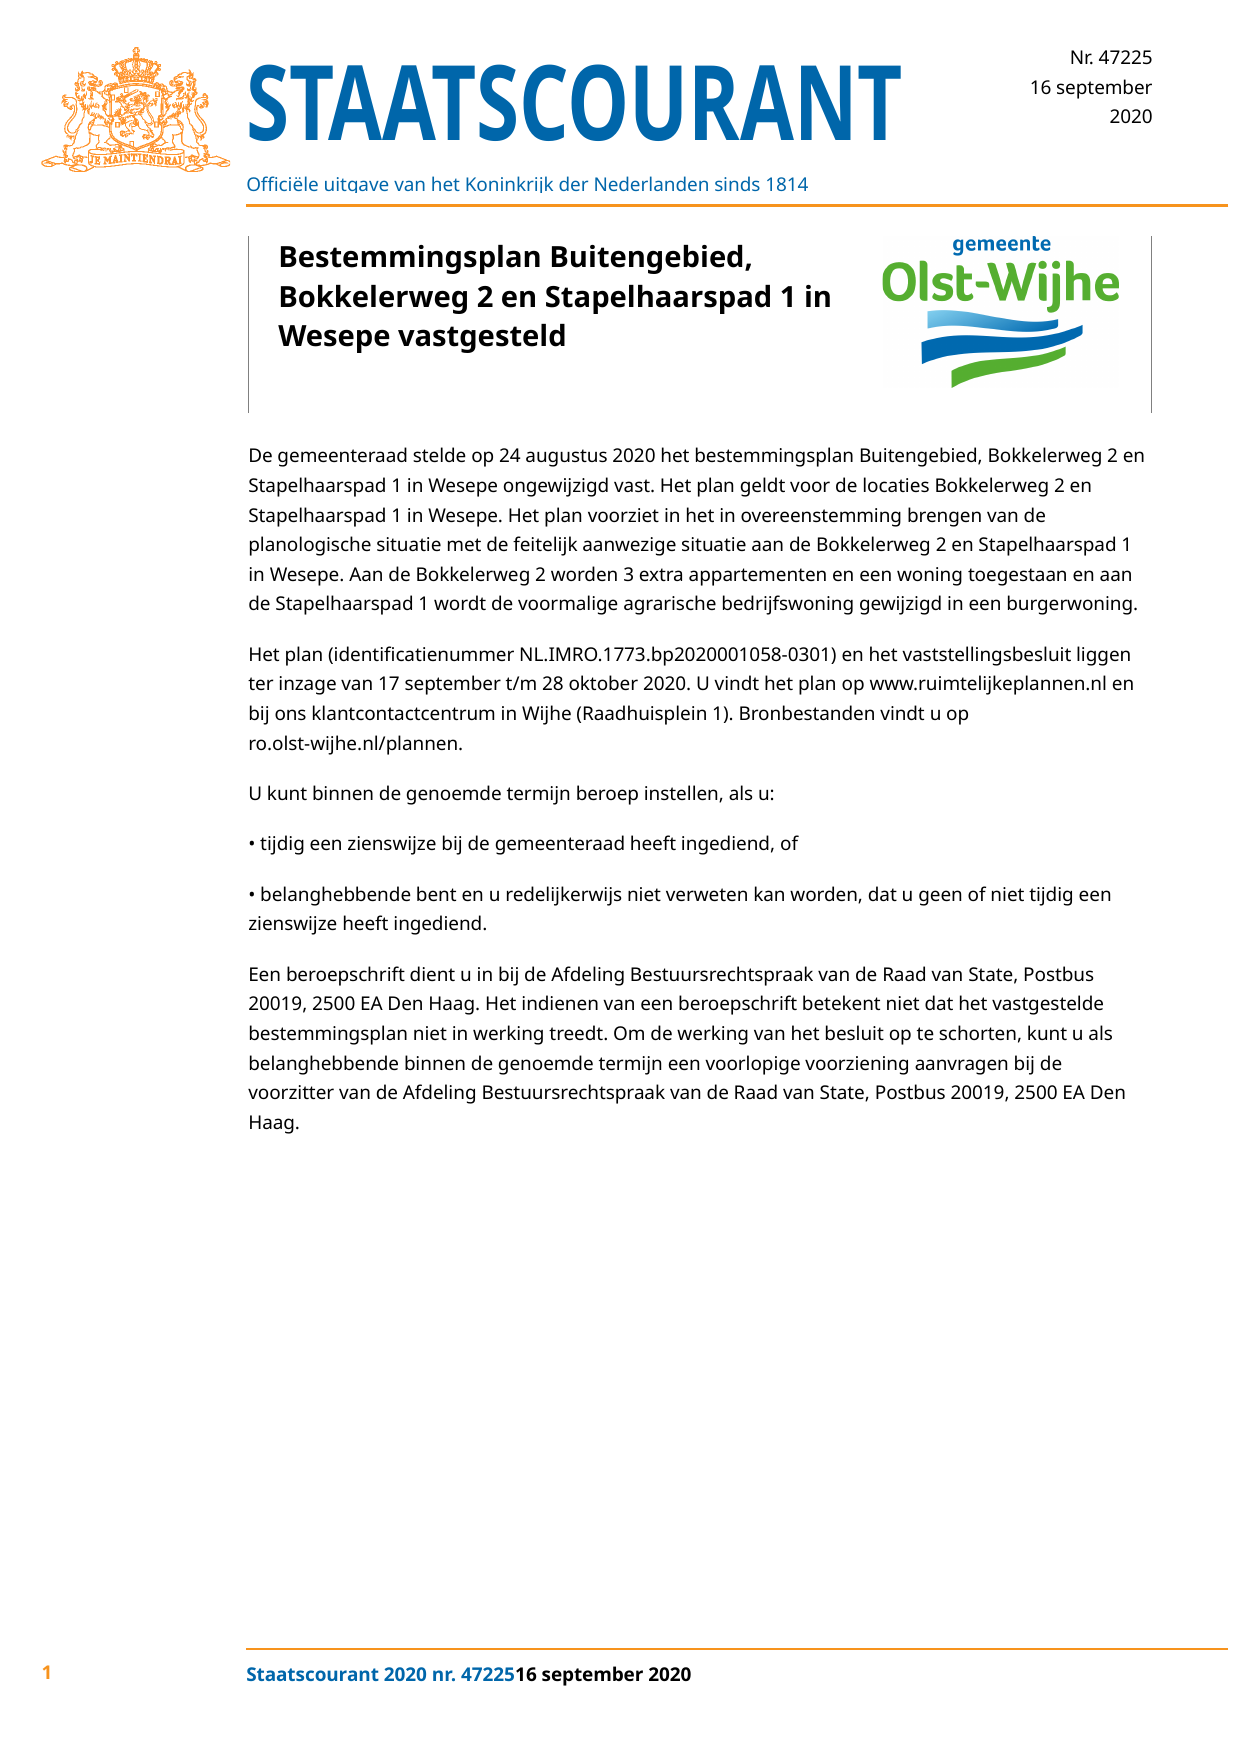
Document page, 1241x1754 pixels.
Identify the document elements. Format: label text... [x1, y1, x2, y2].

table_header [1119, 236, 1151, 387]
text De gemeenteraad stelde op 24 augustus 2020 het bestemmingsplan Buitengebied, Bokkelerweg 2 en Stapelhaarspad 1 in Wesepe ongewijzigd vast. Het plan geldt voor de locaties Bokkelerweg 2 en Stapelhaarspad 1 in Wesepe. Het plan voorziet in het in overeenstemming brengen van de planologische situatie met de feitelijk aanwezige situatie aan de Bokkelerweg 2 en Stapelhaarspad 1 in Wesepe. Aan de Bokkelerweg 2 worden 3 extra appartementen en een woning toegestaan en aan de Stapelhaarspad 1 wordt de voormalige agrarische bedrijfswoning gewijzigd in een burgerwoning. [248, 443, 1152, 616]
text Een beroepschrift dient u in bij de Afdeling Bestuursrechtspraak van de Raad van State, Postbus 20019, 2500 EA Den Haag. Het indienen van een beroepschrift betekent niet dat het vastgestelde bestemmingsplan niet in werking treedt. Om de werking van het besluit op te schorten, kunt u als belanghebbende binnen de genoemde termijn een voorlopige voorziening aanvragen bij de voorzitter van de Afdeling Bestuursrechtspraak van de Raad van State, Postbus 20019, 2500 EA Den Haag. [248, 961, 1152, 1134]
table_header [850, 388, 1151, 413]
text • tijdig een zienswijze bij de gemeenteraad heeft ingediend, of [248, 831, 1152, 856]
picture [882, 236, 1119, 388]
text Het plan (identificatienummer NL.IMRO.1773.bp2020001058-0301) en het vaststellingsbesluit liggen ter inzage van 17 september t/m 28 oktober 2020. U vindt het plan op www.ruimtelijkeplannen.nl en bij ons klantcontactcentrum in Wijhe (Raadhuisplein 1). Bronbestanden vindt u op ro.olst-wijhe.nl/plannen. [248, 641, 1152, 755]
text • belanghebbende bent en u redelijkerwijs niet verweten kan worden, dat u geen of niet tijdig een zienswijze heeft ingediend. [248, 881, 1152, 936]
table_header [850, 236, 882, 387]
picture [41, 47, 231, 172]
table_header Bestemmingsplan Buitengebied, Bokkelerweg 2 en Stapelhaarspad 1 in Wesepe vastgesteld [249, 236, 850, 413]
text U kunt binnen de genoemde termijn beroep instellen, als u: [248, 780, 1152, 806]
